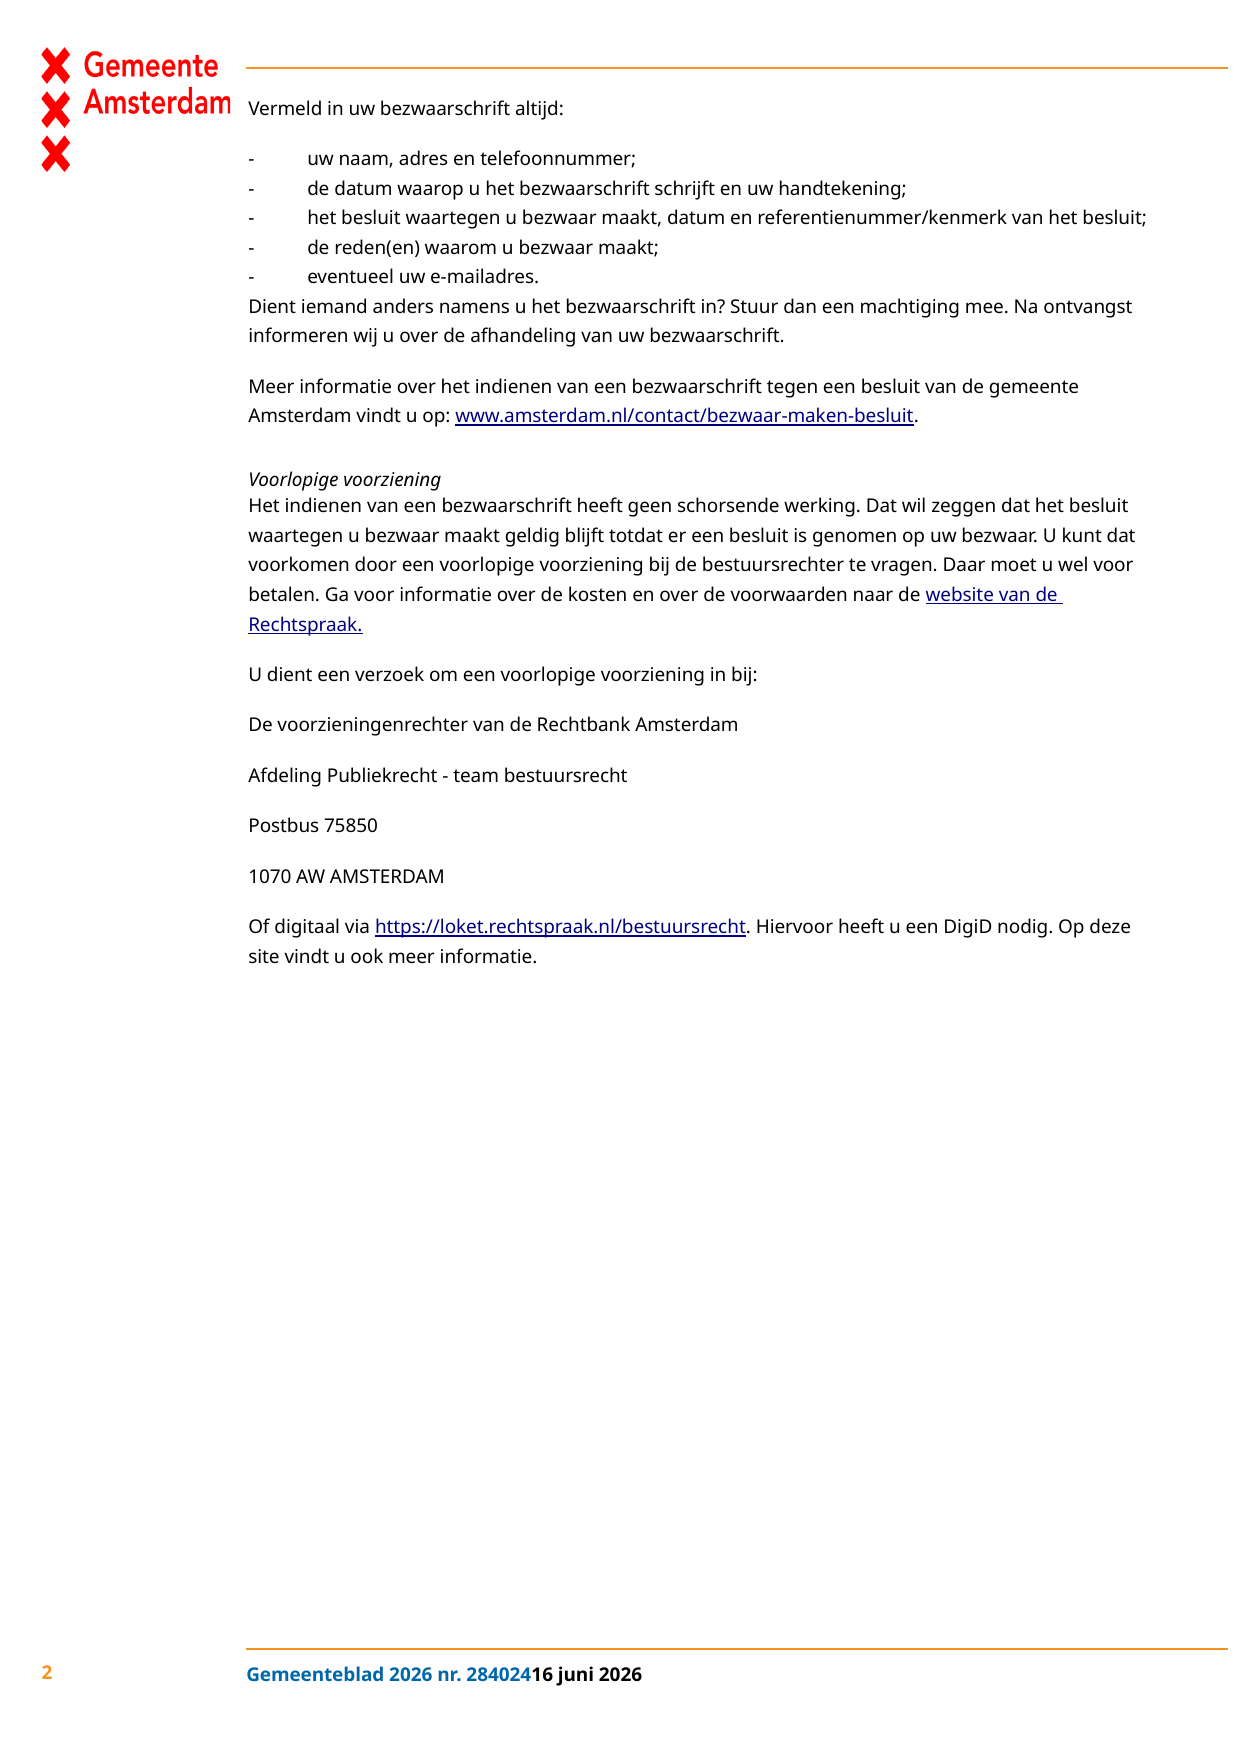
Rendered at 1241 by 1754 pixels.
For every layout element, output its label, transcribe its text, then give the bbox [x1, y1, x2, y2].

text Het indienen van een bezwaarschrift heeft geen schorsende werking. Dat wil zeggen dat het besluit waartegen u bezwaar maakt geldig blijft totdat er een besluit is genomen op uw bezwaar. U kunt dat voorkomen door een voorlopige voorziening bij de bestuursrechter te vragen. Daar moet u wel voor betalen. Ga voor informatie over de kosten en over de voorwaarden naar de website van de Rechtspraak. [248, 492, 1152, 636]
list de datum waarop u het bezwaarschrift schrijft en uw handtekening; [248, 175, 1152, 201]
text Meer informatie over het indienen van een bezwaarschrift tegen een besluit van de gemeente Amsterdam vindt u op: www.amsterdam.nl/contact/bezwaar-maken-besluit. [248, 373, 1152, 428]
text De voorzieningenrechter van de Rechtbank Amsterdam [248, 712, 1152, 737]
list de reden(en) waarom u bezwaar maakt; [248, 234, 1152, 260]
list uw naam, adres en telefoonnummer; [248, 145, 1152, 171]
text Dient iemand anders namens u het bezwaarschrift in? Stuur dan een machtiging mee. Na ontvangst informeren wij u over de afhandeling van uw bezwaarschrift. [248, 293, 1152, 348]
list eventueel uw e-mailadres. [248, 263, 1152, 289]
text U dient een verzoek om een voorlopige voorziening in bij: [248, 661, 1152, 687]
text Of digitaal via https://loket.rechtspraak.nl/bestuursrecht. Hiervoor heeft u een DigiD nodig. Op deze site vindt u ook meer informatie. [248, 913, 1152, 968]
text Afdeling Publiekrecht - team bestuursrecht [248, 762, 1152, 788]
picture [41, 47, 231, 172]
text Vermeld in uw bezwaarschrift altijd: [248, 95, 1152, 121]
text Postbus 75850 [248, 812, 1152, 838]
text Voorlopige voorziening [248, 467, 1152, 492]
text 1070 AW AMSTERDAM [248, 863, 1152, 888]
list het besluit waartegen u bezwaar maakt, datum en referentienummer/kenmerk van het besluit; [248, 204, 1152, 230]
